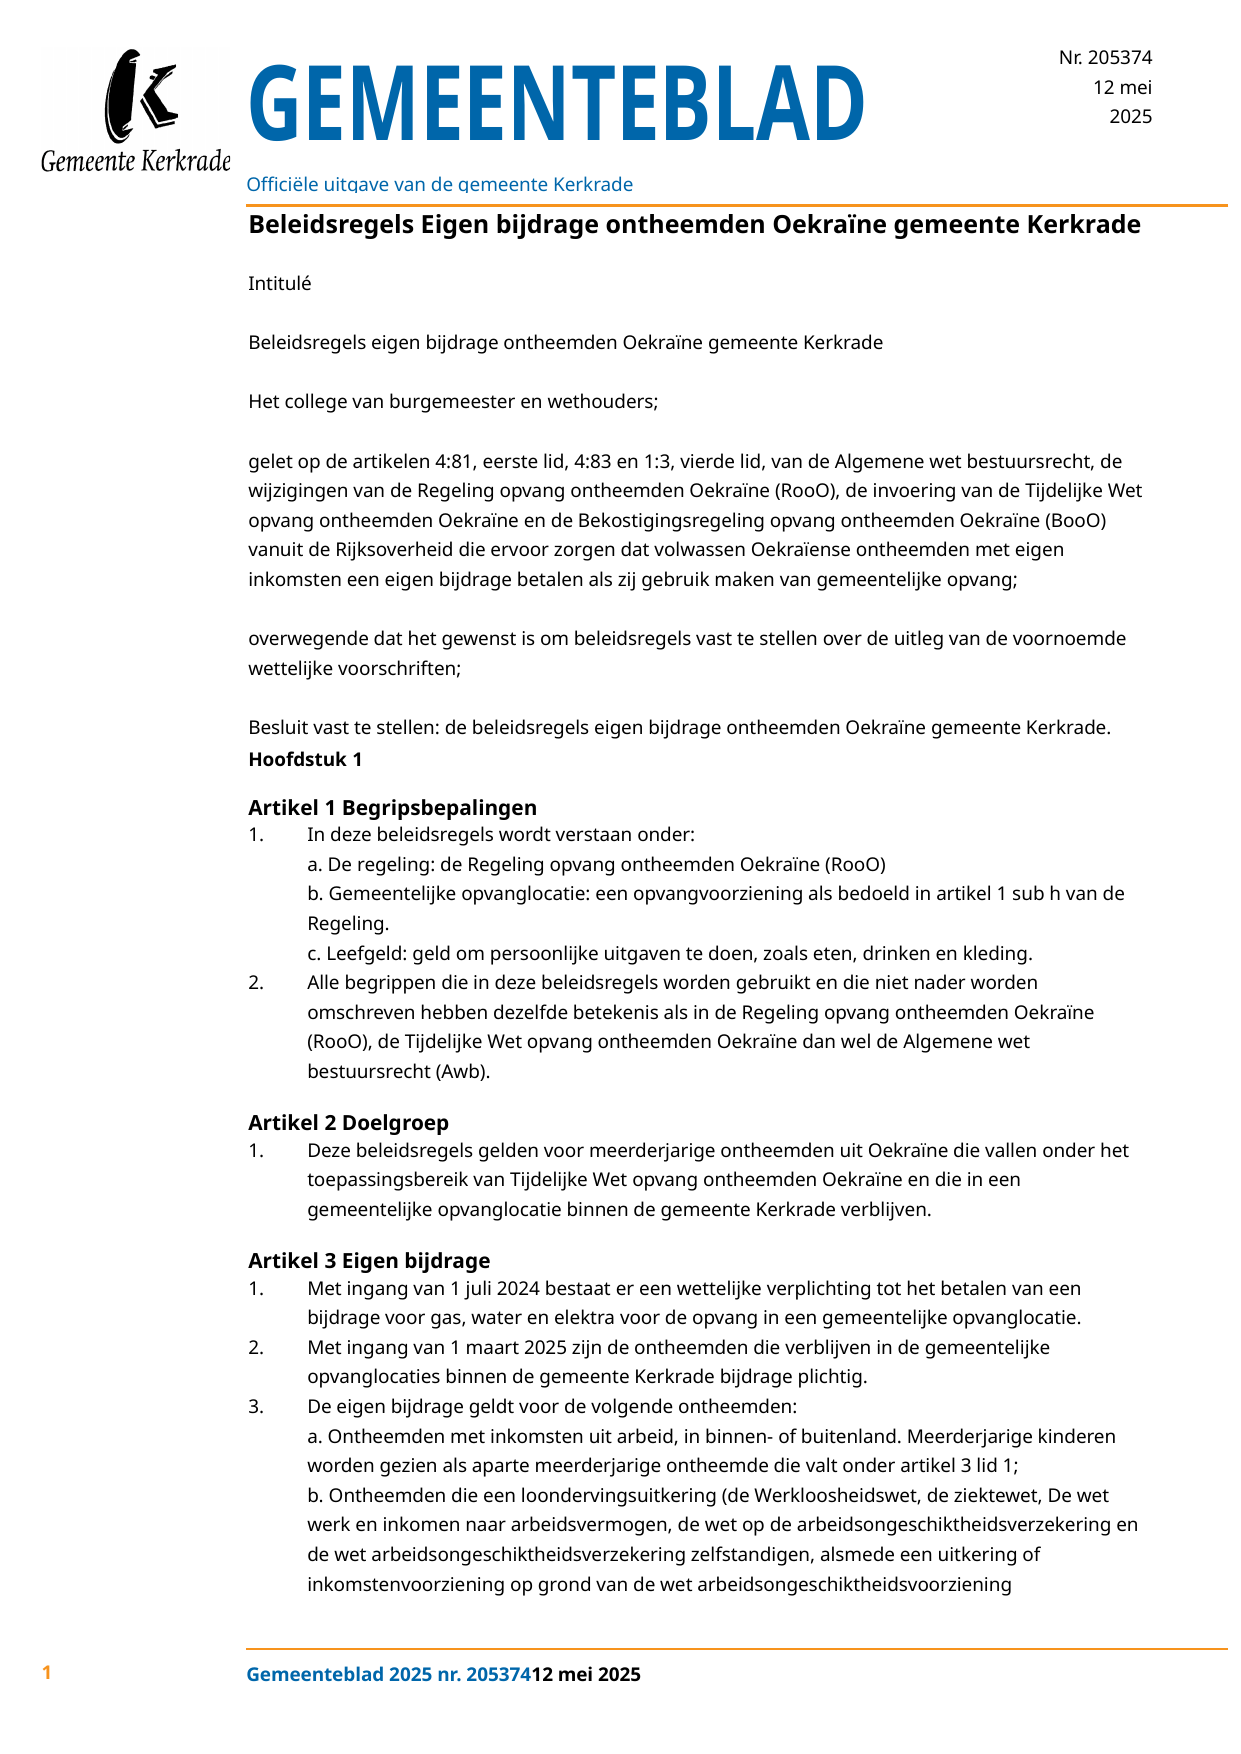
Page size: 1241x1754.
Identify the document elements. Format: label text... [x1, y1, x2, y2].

text Intitulé [248, 270, 1152, 296]
list De eigen bijdrage geldt voor de volgende ontheemden: [248, 1393, 1152, 1419]
list Alle begrippen die in deze beleidsregels worden gebruikt en die niet nader worden omschreven hebben dezelfde betekenis als in de Regeling opvang ontheemden Oekraïne (RooO), de Tijdelijke Wet opvang ontheemden Oekraïne dan wel de Algemene wet bestuursrecht (Awb). [248, 969, 1152, 1084]
text Hoofdstuk 1 [248, 744, 1152, 772]
list b. Ontheemden die een loondervingsuitkering (de Werkloosheidswet, de ziektewet, De wet werk en inkomen naar arbeidsvermogen, de wet op de arbeidsongeschiktheidsverzekering en de wet arbeidsongeschiktheidsverzekering zelfstandigen, alsmede een uitkering of inkomstenvoorziening op grond van de wet arbeidsongeschiktheidsvoorziening [248, 1482, 1152, 1596]
list Met ingang van 1 juli 2024 bestaat er een wettelijke verplichting tot het betalen van een bijdrage voor gas, water en elektra voor de opvang in een gemeentelijke opvanglocatie. [248, 1275, 1152, 1330]
list In deze beleidsregels wordt verstaan onder: [248, 821, 1152, 847]
text Het college van burgemeester en wethouders; [248, 389, 1152, 414]
text Artikel 2 Doelgroep [248, 1108, 1152, 1137]
list Met ingang van 1 maart 2025 zijn de ontheemden die verblijven in de gemeentelijke opvanglocaties binnen de gemeente Kerkrade bijdrage plichtig. [248, 1334, 1152, 1389]
list a. Ontheemden met inkomsten uit arbeid, in binnen- of buitenland. Meerderjarige kinderen worden gezien als aparte meerderjarige ontheemde die valt onder artikel 3 lid 1; [248, 1423, 1152, 1478]
text Beleidsregels eigen bijdrage ontheemden Oekraïne gemeente Kerkrade [248, 329, 1152, 355]
text gelet op de artikelen 4:81, eerste lid, 4:83 en 1:3, vierde lid, van de Algemene wet bestuursrecht, de wijzigingen van de Regeling opvang ontheemden Oekraïne (RooO), de invoering van de Tijdelijke Wet opvang ontheemden Oekraïne en de Bekostigingsregeling opvang ontheemden Oekraïne (BooO) vanuit de Rijksoverheid die ervoor zorgen dat volwassen Oekraïense ontheemden met eigen inkomsten een eigen bijdrage betalen als zij gebruik maken van gemeentelijke opvang; [248, 448, 1152, 592]
list b. Gemeentelijke opvanglocatie: een opvangvoorziening als bedoeld in artikel 1 sub h van de Regeling. [248, 881, 1152, 936]
text Artikel 1 Begripsbepalingen [248, 793, 1152, 821]
text Artikel 3 Eigen bijdrage [248, 1246, 1152, 1275]
list a. De regeling: de Regeling opvang ontheemden Oekraïne (RooO) [248, 851, 1152, 877]
text overwegende dat het gewenst is om beleidsregels vast te stellen over de uitleg van de voornoemde wettelijke voorschriften; [248, 625, 1152, 681]
list Deze beleidsregels gelden voor meerderjarige ontheemden uit Oekraïne die vallen onder het toepassingsbereik van Tijdelijke Wet opvang ontheemden Oekraïne en die in een gemeentelijke opvanglocatie binnen de gemeente Kerkrade verblijven. [248, 1137, 1152, 1222]
picture [41, 47, 231, 172]
text Beleidsregels Eigen bijdrage ontheemden Oekraïne gemeente Kerkrade [248, 207, 1152, 241]
text Besluit vast te stellen: de beleidsregels eigen bijdrage ontheemden Oekraïne gemeente Kerkrade. [248, 714, 1152, 740]
list c. Leefgeld: geld om persoonlijke uitgaven te doen, zoals eten, drinken en kleding. [248, 940, 1152, 965]
